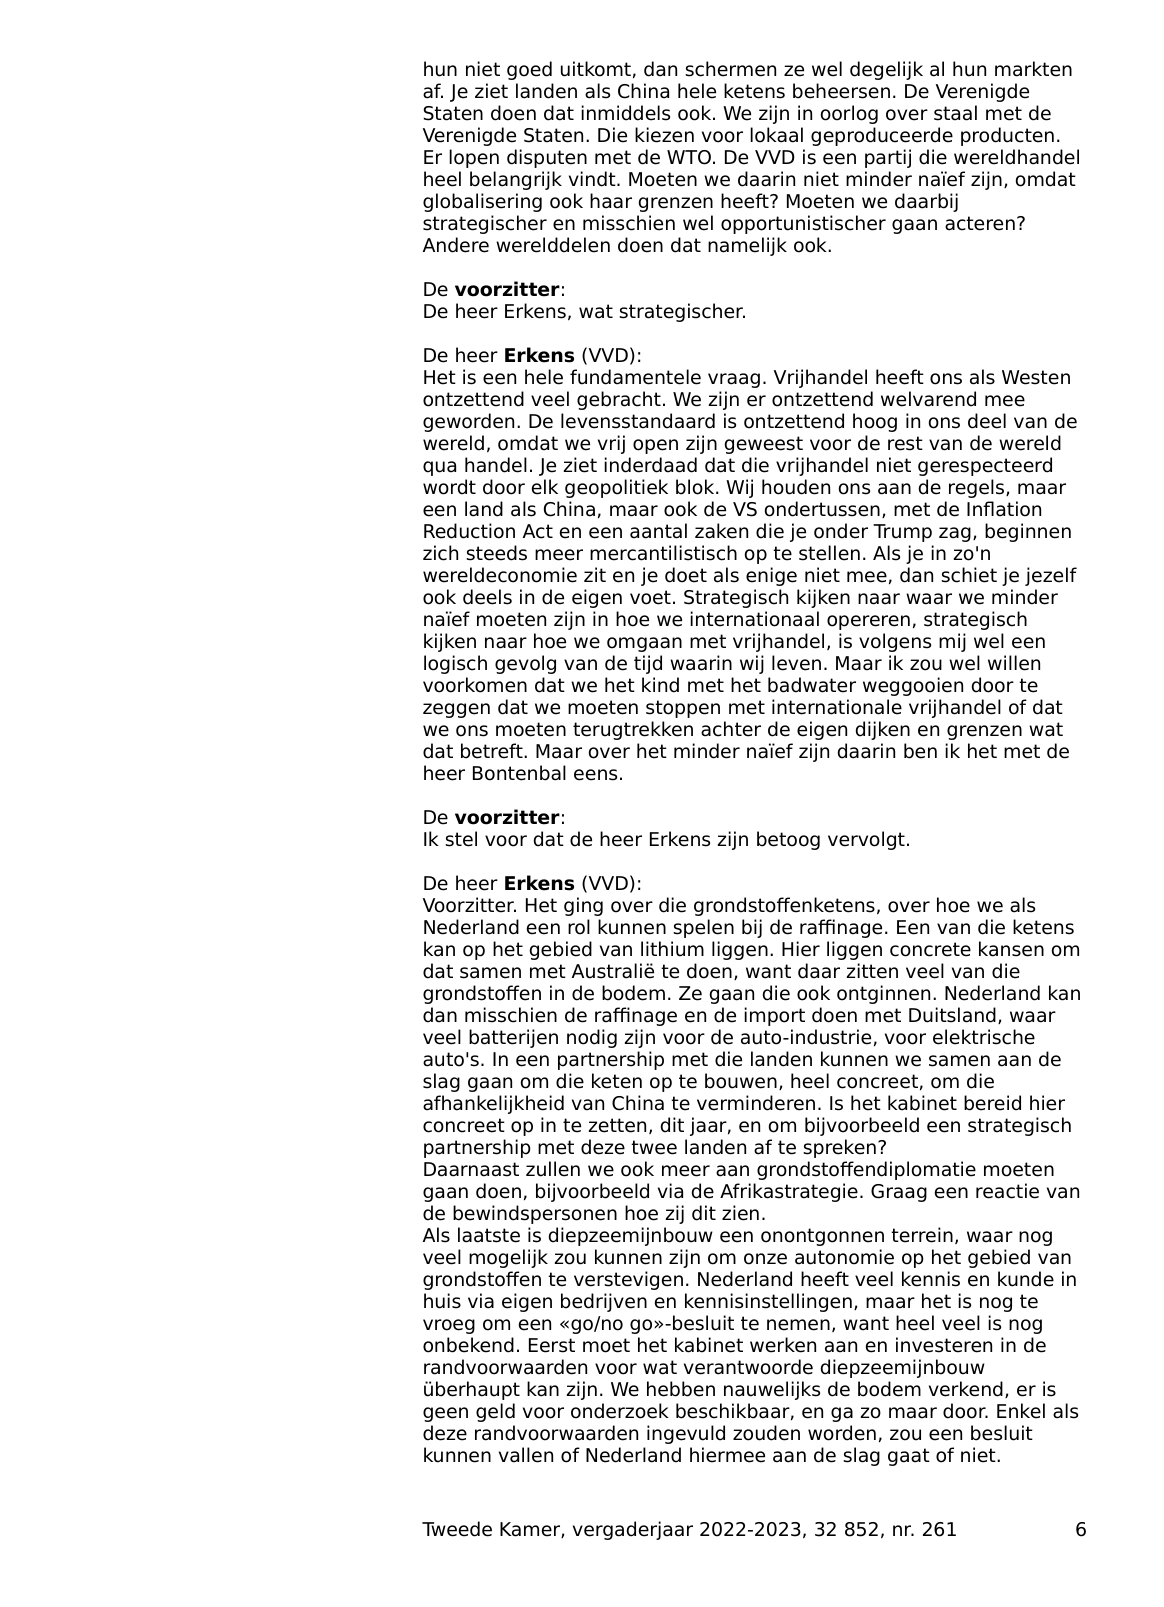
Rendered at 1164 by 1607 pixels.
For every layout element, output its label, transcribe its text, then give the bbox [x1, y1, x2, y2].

text De voorzitter: [422, 279, 1087, 301]
text hun niet goed uitkomt, dan schermen ze wel degelijk al hun markten af. Je ziet landen als China hele ketens beheersen. De Verenigde Staten doen dat inmiddels ook. We zijn in oorlog over staal met de Verenigde Staten. Die kiezen voor lokaal geproduceerde producten. Er lopen disputen met de WTO. De VVD is een partij die wereldhandel heel belangrijk vindt. Moeten we daarin niet minder naïef zijn, omdat globalisering ook haar grenzen heeft? Moeten we daarbij strategischer en misschien wel opportunistischer gaan acteren? Andere werelddelen doen dat namelijk ook. [422, 59, 1087, 257]
text De heer Erkens (VVD): [422, 345, 1087, 367]
text Ik stel voor dat de heer Erkens zijn betoog vervolgt. [422, 829, 1087, 851]
text Als laatste is diepzeemijnbouw een onontgonnen terrein, waar nog veel mogelijk zou kunnen zijn om onze autonomie op het gebied van grondstoffen te verstevigen. Nederland heeft veel kennis en kunde in huis via eigen bedrijven en kennisinstellingen, maar het is nog te vroeg om een «go/no go»-besluit te nemen, want heel veel is nog onbekend. Eerst moet het kabinet werken aan en investeren in de randvoorwaarden voor wat verantwoorde diepzeemijnbouw überhaupt kan zijn. We hebben nauwelijks de bodem verkend, er is geen geld voor onderzoek beschikbaar, en ga zo maar door. Enkel als deze randvoorwaarden ingevuld zouden worden, zou een besluit kunnen vallen of Nederland hiermee aan de slag gaat of niet. [422, 1225, 1087, 1467]
text De heer Erkens (VVD): [422, 873, 1087, 895]
text Daarnaast zullen we ook meer aan grondstoffendiplomatie moeten gaan doen, bijvoorbeeld via de Afrikastrategie. Graag een reactie van de bewindspersonen hoe zij dit zien. [422, 1159, 1087, 1225]
text De voorzitter: [422, 807, 1087, 829]
text De heer Erkens, wat strategischer. [422, 301, 1087, 323]
text Het is een hele fundamentele vraag. Vrijhandel heeft ons als Westen ontzettend veel gebracht. We zijn er ontzettend welvarend mee geworden. De levensstandaard is ontzettend hoog in ons deel van de wereld, omdat we vrij open zijn geweest voor de rest van de wereld qua handel. Je ziet inderdaad dat die vrijhandel niet gerespecteerd wordt door elk geopolitiek blok. Wij houden ons aan de regels, maar een land als China, maar ook de VS ondertussen, met de Inflation Reduction Act en een aantal zaken die je onder Trump zag, beginnen zich steeds meer mercantilistisch op te stellen. Als je in zo'n wereldeconomie zit en je doet als enige niet mee, dan schiet je jezelf ook deels in de eigen voet. Strategisch kijken naar waar we minder naïef moeten zijn in hoe we internationaal opereren, strategisch kijken naar hoe we omgaan met vrijhandel, is volgens mij wel een logisch gevolg van de tijd waarin wij leven. Maar ik zou wel willen voorkomen dat we het kind met het badwater weggooien door te zeggen dat we moeten stoppen met internationale vrijhandel of dat we ons moeten terugtrekken achter de eigen dijken en grenzen wat dat betreft. Maar over het minder naïef zijn daarin ben ik het met de heer Bontenbal eens. [422, 367, 1087, 785]
text Voorzitter. Het ging over die grondstoffenketens, over hoe we als Nederland een rol kunnen spelen bij de raffinage. Een van die ketens kan op het gebied van lithium liggen. Hier liggen concrete kansen om dat samen met Australië te doen, want daar zitten veel van die grondstoffen in de bodem. Ze gaan die ook ontginnen. Nederland kan dan misschien de raffinage en de import doen met Duitsland, waar veel batterijen nodig zijn voor de auto-industrie, voor elektrische auto's. In een partnership met die landen kunnen we samen aan de slag gaan om die keten op te bouwen, heel concreet, om die afhankelijkheid van China te verminderen. Is het kabinet bereid hier concreet op in te zetten, dit jaar, en om bijvoorbeeld een strategisch partnership met deze twee landen af te spreken? [422, 895, 1087, 1159]
